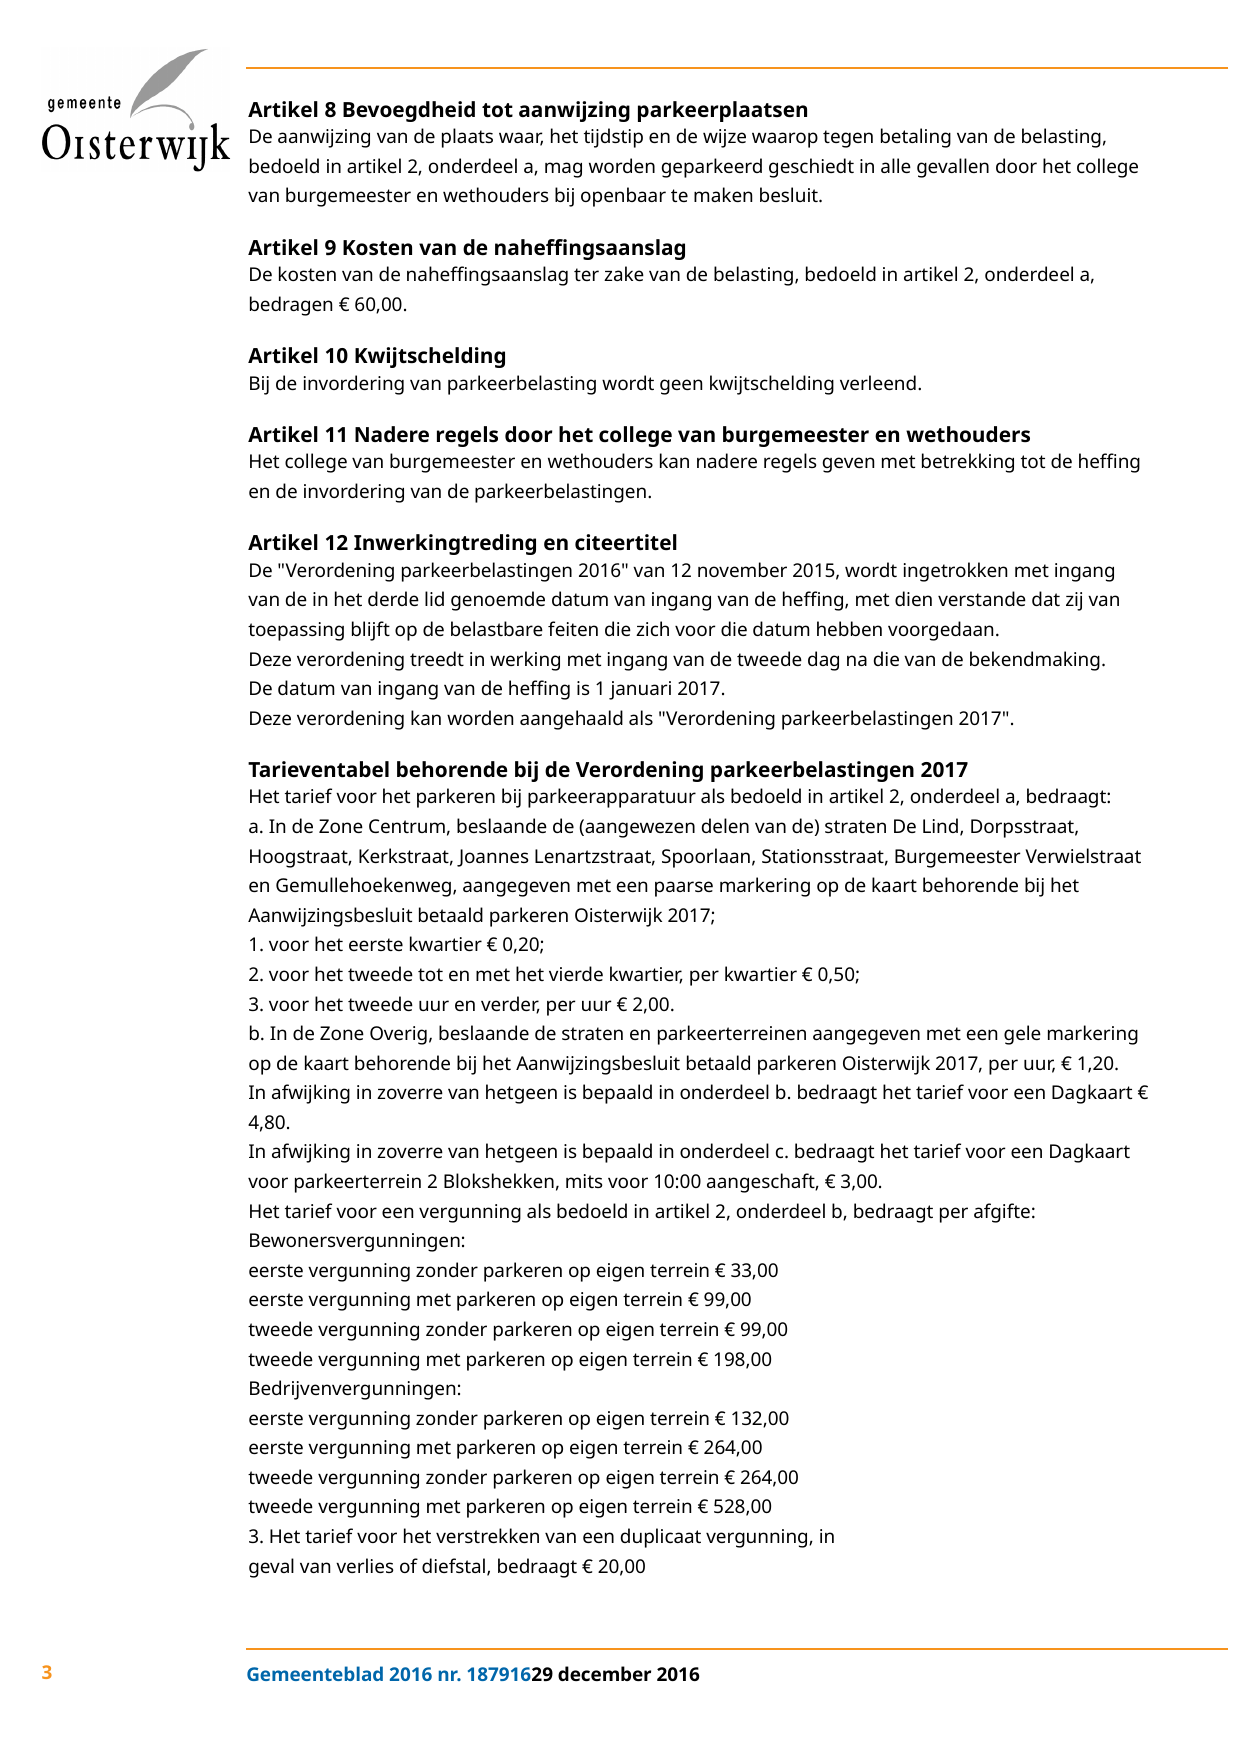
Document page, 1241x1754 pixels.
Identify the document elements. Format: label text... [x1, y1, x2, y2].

text Het college van burgemeester en wethouders kan nadere regels geven met betrekking tot de heffing en de invordering van de parkeerbelastingen. [248, 448, 1152, 504]
text Het tarief voor het parkeren bij parkeerapparatuur als bedoeld in artikel 2, onderdeel a, bedraagt: [248, 784, 1152, 809]
text eerste vergunning met parkeren op eigen terrein € 264,00 [248, 1434, 1152, 1460]
text tweede vergunning met parkeren op eigen terrein € 198,00 [248, 1346, 1152, 1372]
text In afwijking in zoverre van hetgeen is bepaald in onderdeel b. bedraagt het tarief voor een Dagkaart € 4,80. [248, 1079, 1152, 1135]
text eerste vergunning met parkeren op eigen terrein € 99,00 [248, 1287, 1152, 1312]
text tweede vergunning zonder parkeren op eigen terrein € 264,00 [248, 1464, 1152, 1490]
text Tarieventabel behorende bij de Verordening parkeerbelastingen 2017 [248, 755, 1152, 784]
text b. In de Zone Overig, beslaande de straten en parkeerterreinen aangegeven met een gele markering op de kaart behorende bij het Aanwijzingsbesluit betaald parkeren Oisterwijk 2017, per uur, € 1,20. [248, 1020, 1152, 1076]
text In afwijking in zoverre van hetgeen is bepaald in onderdeel c. bedraagt het tarief voor een Dagkaart voor parkeerterrein 2 Blokshekken, mits voor 10:00 aangeschaft, € 3,00. [248, 1139, 1152, 1194]
text a. In de Zone Centrum, beslaande de (aangewezen delen van de) straten De Lind, Dorpsstraat, Hoogstraat, Kerkstraat, Joannes Lenartzstraat, Spoorlaan, Stationsstraat, Burgemeester Verwielstraat en Gemullehoekenweg, aangegeven met een paarse markering op de kaart behorende bij het Aanwijzingsbesluit betaald parkeren Oisterwijk 2017; [248, 813, 1152, 928]
text Artikel 11 Nadere regels door het college van burgemeester en wethouders [248, 420, 1152, 448]
text geval van verlies of diefstal, bedraagt € 20,00 [248, 1553, 1152, 1579]
text 3. Het tarief voor het verstrekken van een duplicaat vergunning, in [248, 1523, 1152, 1549]
text Bedrijvenvergunningen: [248, 1375, 1152, 1401]
text Bij de invordering van parkeerbelasting wordt geen kwijtschelding verleend. [248, 370, 1152, 395]
text Deze verordening treedt in werking met ingang van de tweede dag na die van de bekendmaking. [248, 646, 1152, 671]
text tweede vergunning met parkeren op eigen terrein € 528,00 [248, 1494, 1152, 1519]
text Bewonersvergunningen: [248, 1227, 1152, 1253]
text 1. voor het eerste kwartier € 0,20; [248, 932, 1152, 957]
text eerste vergunning zonder parkeren op eigen terrein € 132,00 [248, 1405, 1152, 1431]
text 3. voor het tweede uur en verder, per uur € 2,00. [248, 991, 1152, 1017]
text Artikel 8 Bevoegdheid tot aanwijzing parkeerplaatsen [248, 95, 1152, 123]
text Artikel 12 Inwerkingtreding en citeertitel [248, 528, 1152, 557]
text eerste vergunning zonder parkeren op eigen terrein € 33,00 [248, 1257, 1152, 1283]
text Deze verordening kan worden aangehaald als "Verordening parkeerbelastingen 2017". [248, 705, 1152, 731]
picture [41, 47, 231, 172]
text tweede vergunning zonder parkeren op eigen terrein € 99,00 [248, 1316, 1152, 1342]
text Artikel 9 Kosten van de naheffingsaanslag [248, 233, 1152, 261]
text De "Verordening parkeerbelastingen 2016" van 12 november 2015, wordt ingetrokken met ingang van de in het derde lid genoemde datum van ingang van de heffing, met dien verstande dat zij van toepassing blijft op de belastbare feiten die zich voor die datum hebben voorgedaan. [248, 557, 1152, 642]
text De aanwijzing van de plaats waar, het tijdstip en de wijze waarop tegen betaling van de belasting, bedoeld in artikel 2, onderdeel a, mag worden geparkeerd geschiedt in alle gevallen door het college van burgemeester en wethouders bij openbaar te maken besluit. [248, 123, 1152, 208]
text 2. voor het tweede tot en met het vierde kwartier, per kwartier € 0,50; [248, 961, 1152, 987]
text De datum van ingang van de heffing is 1 januari 2017. [248, 675, 1152, 701]
text Artikel 10 Kwijtschelding [248, 341, 1152, 370]
text De kosten van de naheffingsaanslag ter zake van de belasting, bedoeld in artikel 2, onderdeel a, bedragen € 60,00. [248, 261, 1152, 317]
text Het tarief voor een vergunning als bedoeld in artikel 2, onderdeel b, bedraagt per afgifte: [248, 1198, 1152, 1224]
